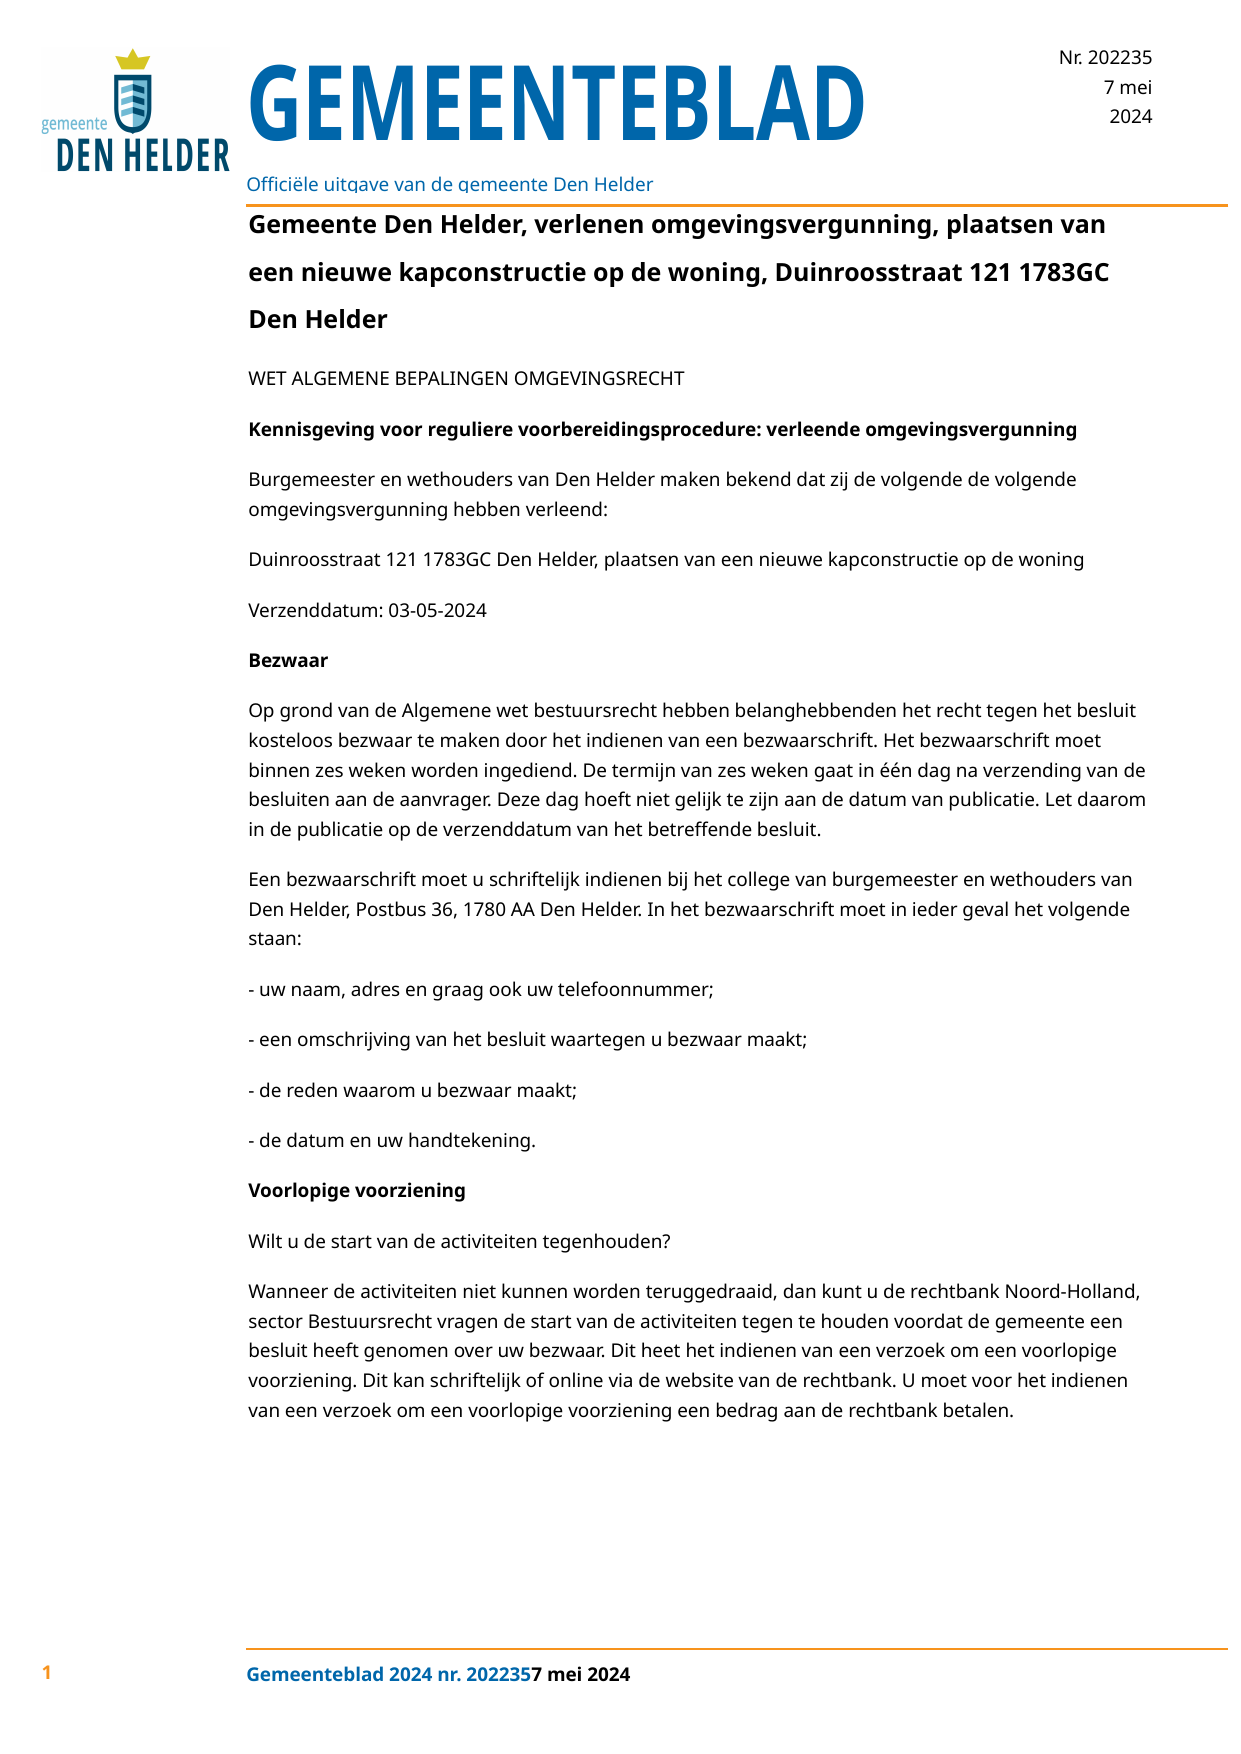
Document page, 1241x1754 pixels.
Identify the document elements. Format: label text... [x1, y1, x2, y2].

text - de reden waarom u bezwaar maakt; [248, 1077, 1152, 1102]
text Gemeente Den Helder, verlenen omgevingsvergunning, plaatsen van een nieuwe kapconstructie op de woning, Duinroosstraat 121 1783GC Den Helder [248, 207, 1152, 336]
text Duinroosstraat 121 1783GC Den Helder, plaatsen van een nieuwe kapconstructie op de woning [248, 546, 1152, 572]
text Kennisgeving voor reguliere voorbereidingsprocedure: verleende omgevingsvergunning [248, 416, 1152, 442]
text Wilt u de start van de activiteiten tegenhouden? [248, 1228, 1152, 1254]
picture [130, 157, 135, 172]
text - een omschrijving van het besluit waartegen u bezwaar maakt; [248, 1026, 1152, 1052]
text Een bezwaarschrift moet u schriftelijk indienen bij het college van burgemeester en wethouders van Den Helder, Postbus 36, 1780 AA Den Helder. In het bezwaarschrift moet in ieder geval het volgende staan: [248, 866, 1152, 951]
picture [182, 144, 187, 165]
text Bezwaar [248, 647, 1152, 673]
picture [220, 160, 224, 172]
picture [41, 47, 231, 172]
text Wanneer de activiteiten niet kunnen worden teruggedraaid, dan kunt u de rechtbank Noord-Holland, sector Bestuursrecht vragen de start van de activiteiten tegen te houden voordat de gemeente een besluit heeft genomen over uw bezwaar. Dit heet het indienen van een verzoek om een voorlopige voorziening. Dit kan schriftelijk of online via de website van de rechtbank. U moet voor het indienen van een verzoek om een voorlopige voorziening een bedrag aan de rechtbank betalen. [248, 1278, 1152, 1422]
text WET ALGEMENE BEPALINGEN OMGEVINGSRECHT [248, 366, 1152, 391]
text Op grond van de Algemene wet bestuursrecht hebben belanghebbenden het recht tegen het besluit kosteloos bezwaar te maken door het indienen van een bezwaarschrift. Het bezwaarschrift moet binnen zes weken worden ingediend. De termijn van zes weken gaat in één dag na verzending van de besluiten aan de aanvrager. Deze dag hoeft niet gelijk te zijn aan de datum van publicatie. Let daarom in de publicatie op de verzenddatum van het betreffende besluit. [248, 698, 1152, 842]
text - uw naam, adres en graag ook uw telefoonnummer; [248, 976, 1152, 1002]
text Verzenddatum: 03-05-2024 [248, 597, 1152, 622]
picture [100, 154, 106, 172]
picture [63, 144, 68, 165]
text Voorlopige voorziening [248, 1178, 1152, 1203]
text Burgemeester en wethouders van Den Helder maken bekend dat zij de volgende de volgende omgevingsvergunning hebben verleend: [248, 466, 1152, 522]
text - de datum en uw handtekening. [248, 1127, 1152, 1153]
